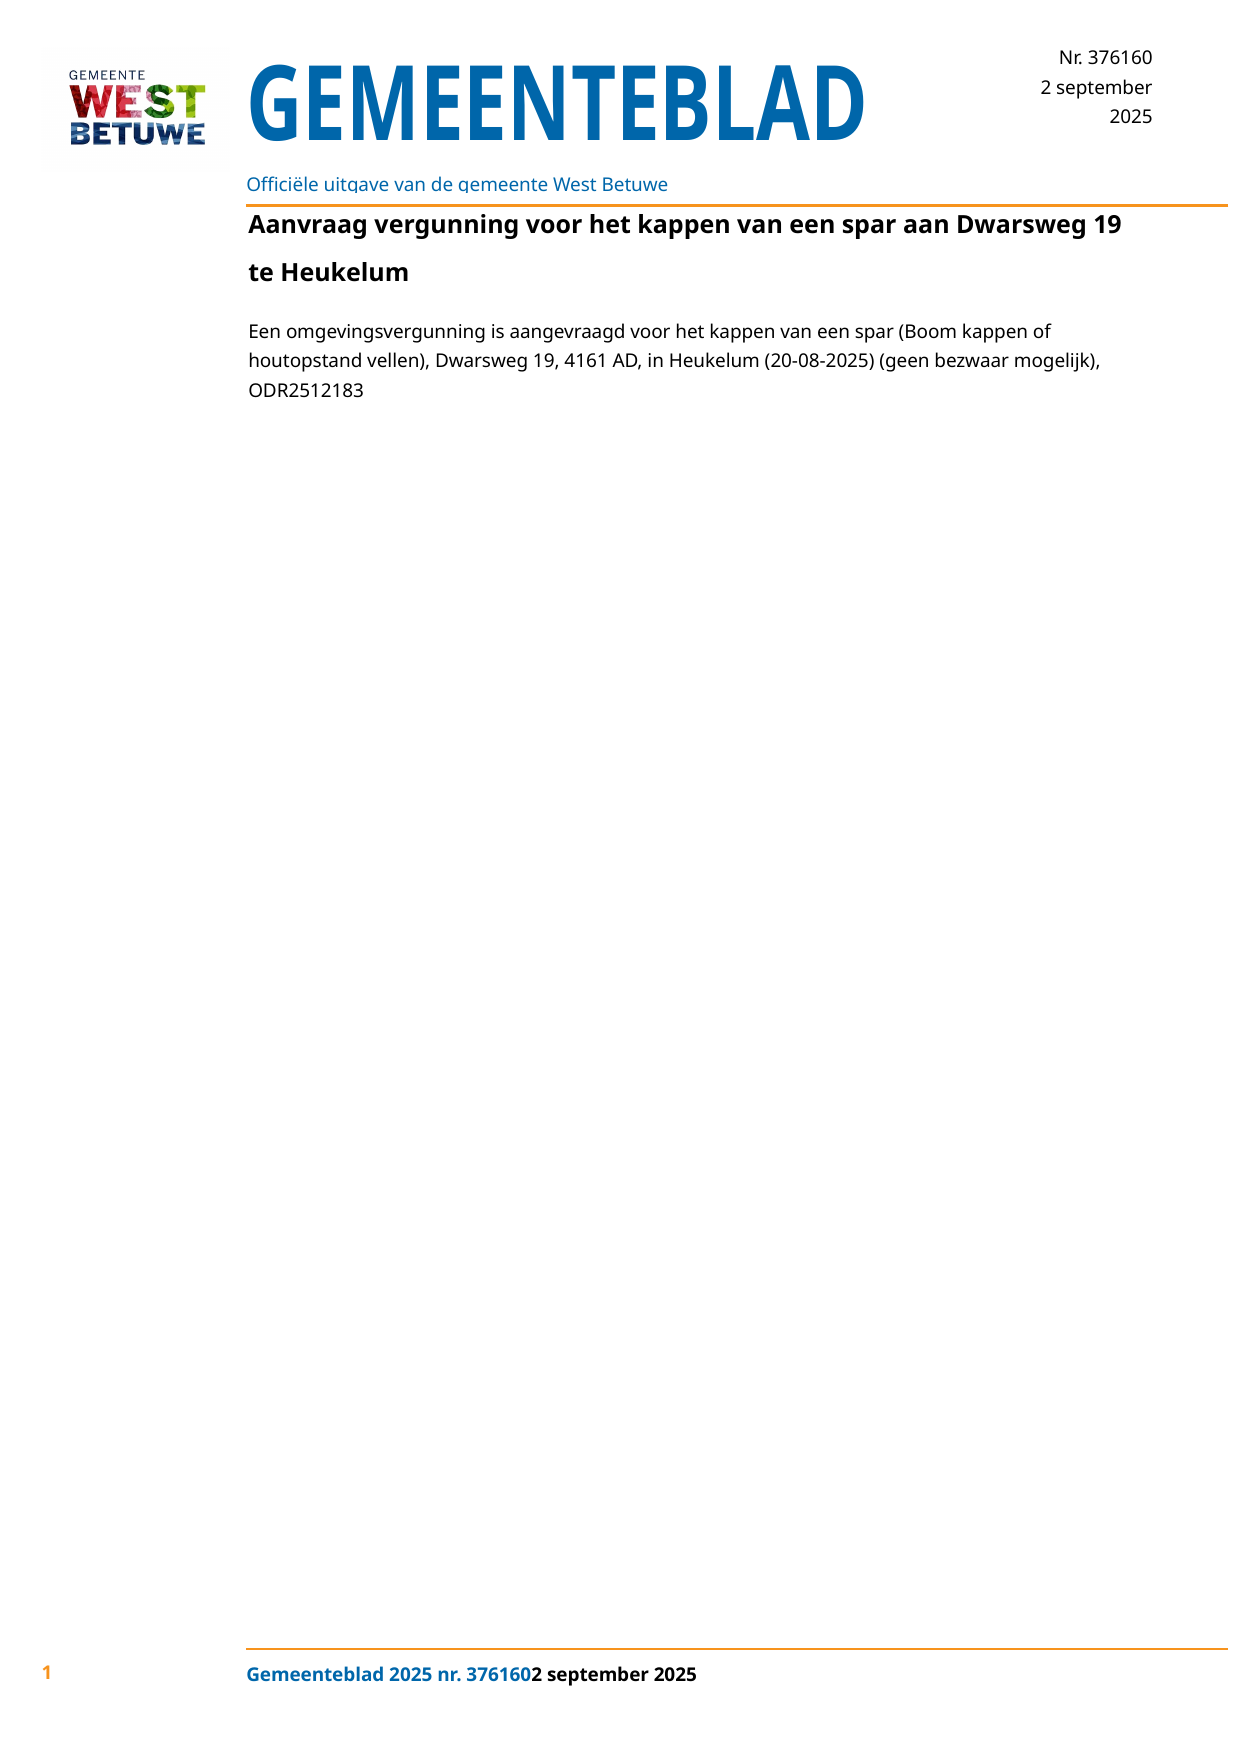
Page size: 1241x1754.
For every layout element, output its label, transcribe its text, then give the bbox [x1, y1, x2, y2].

picture [41, 47, 231, 172]
text Een omgevingsvergunning is aangevraagd voor het kappen van een spar (Boom kappen of houtopstand vellen), Dwarsweg 19, 4161 AD, in Heukelum (20-08-2025) (geen bezwaar mogelijk), ODR2512183 [248, 318, 1152, 403]
text Aanvraag vergunning voor het kappen van een spar aan Dwarsweg 19 te Heukelum [248, 207, 1152, 288]
